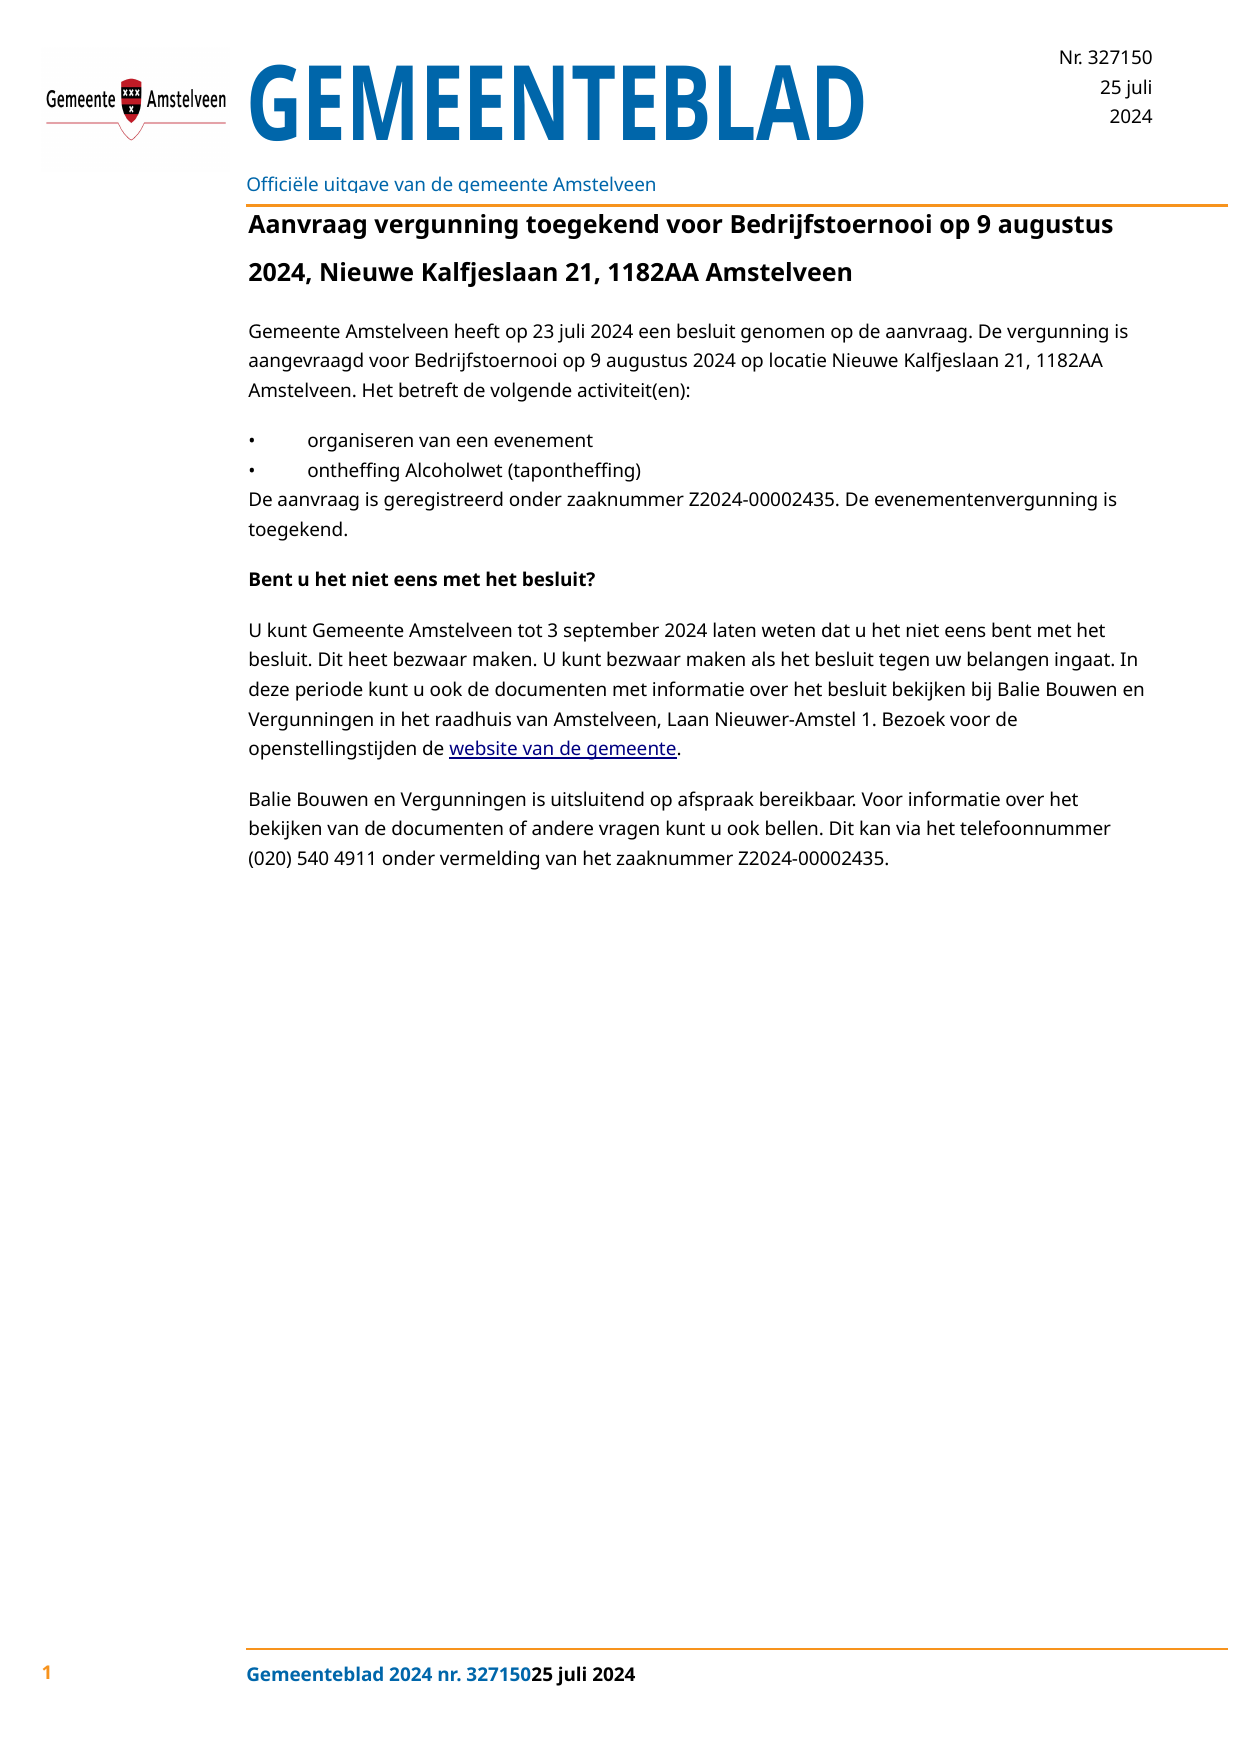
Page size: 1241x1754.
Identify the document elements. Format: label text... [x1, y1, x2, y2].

text Aanvraag vergunning toegekend voor Bedrijfstoernooi op 9 augustus 2024, Nieuwe Kalfjeslaan 21, 1182AA Amstelveen [248, 207, 1152, 288]
list organiseren van een evenement [248, 427, 1152, 453]
text U kunt Gemeente Amstelveen tot 3 september 2024 laten weten dat u het niet eens bent met het besluit. Dit heet bezwaar maken. U kunt bezwaar maken als het besluit tegen uw belangen ingaat. In deze periode kunt u ook de documenten met informatie over het besluit bekijken bij Balie Bouwen en Vergunningen in het raadhuis van Amstelveen, Laan Nieuwer-Amstel 1. Bezoek voor de openstellingstijden de website van de gemeente. [248, 617, 1152, 761]
text Gemeente Amstelveen heeft op 23 juli 2024 een besluit genomen op de aanvraag. De vergunning is aangevraagd voor Bedrijfstoernooi op 9 augustus 2024 op locatie Nieuwe Kalfjeslaan 21, 1182AA Amstelveen. Het betreft de volgende activiteit(en): [248, 318, 1152, 403]
text Bent u het niet eens met het besluit? [248, 567, 1152, 592]
text Balie Bouwen en Vergunningen is uitsluitend op afspraak bereikbaar. Voor informatie over het bekijken van de documenten of andere vragen kunt u ook bellen. Dit kan via het telefoonnummer (020) 540 4911 onder vermelding van het zaaknummer Z2024-00002435. [248, 786, 1152, 871]
picture [41, 47, 231, 172]
list ontheffing Alcoholwet (tapontheffing) [248, 457, 1152, 483]
text De aanvraag is geregistreerd onder zaaknummer Z2024-00002435. De evenementenvergunning is toegekend. [248, 487, 1152, 542]
